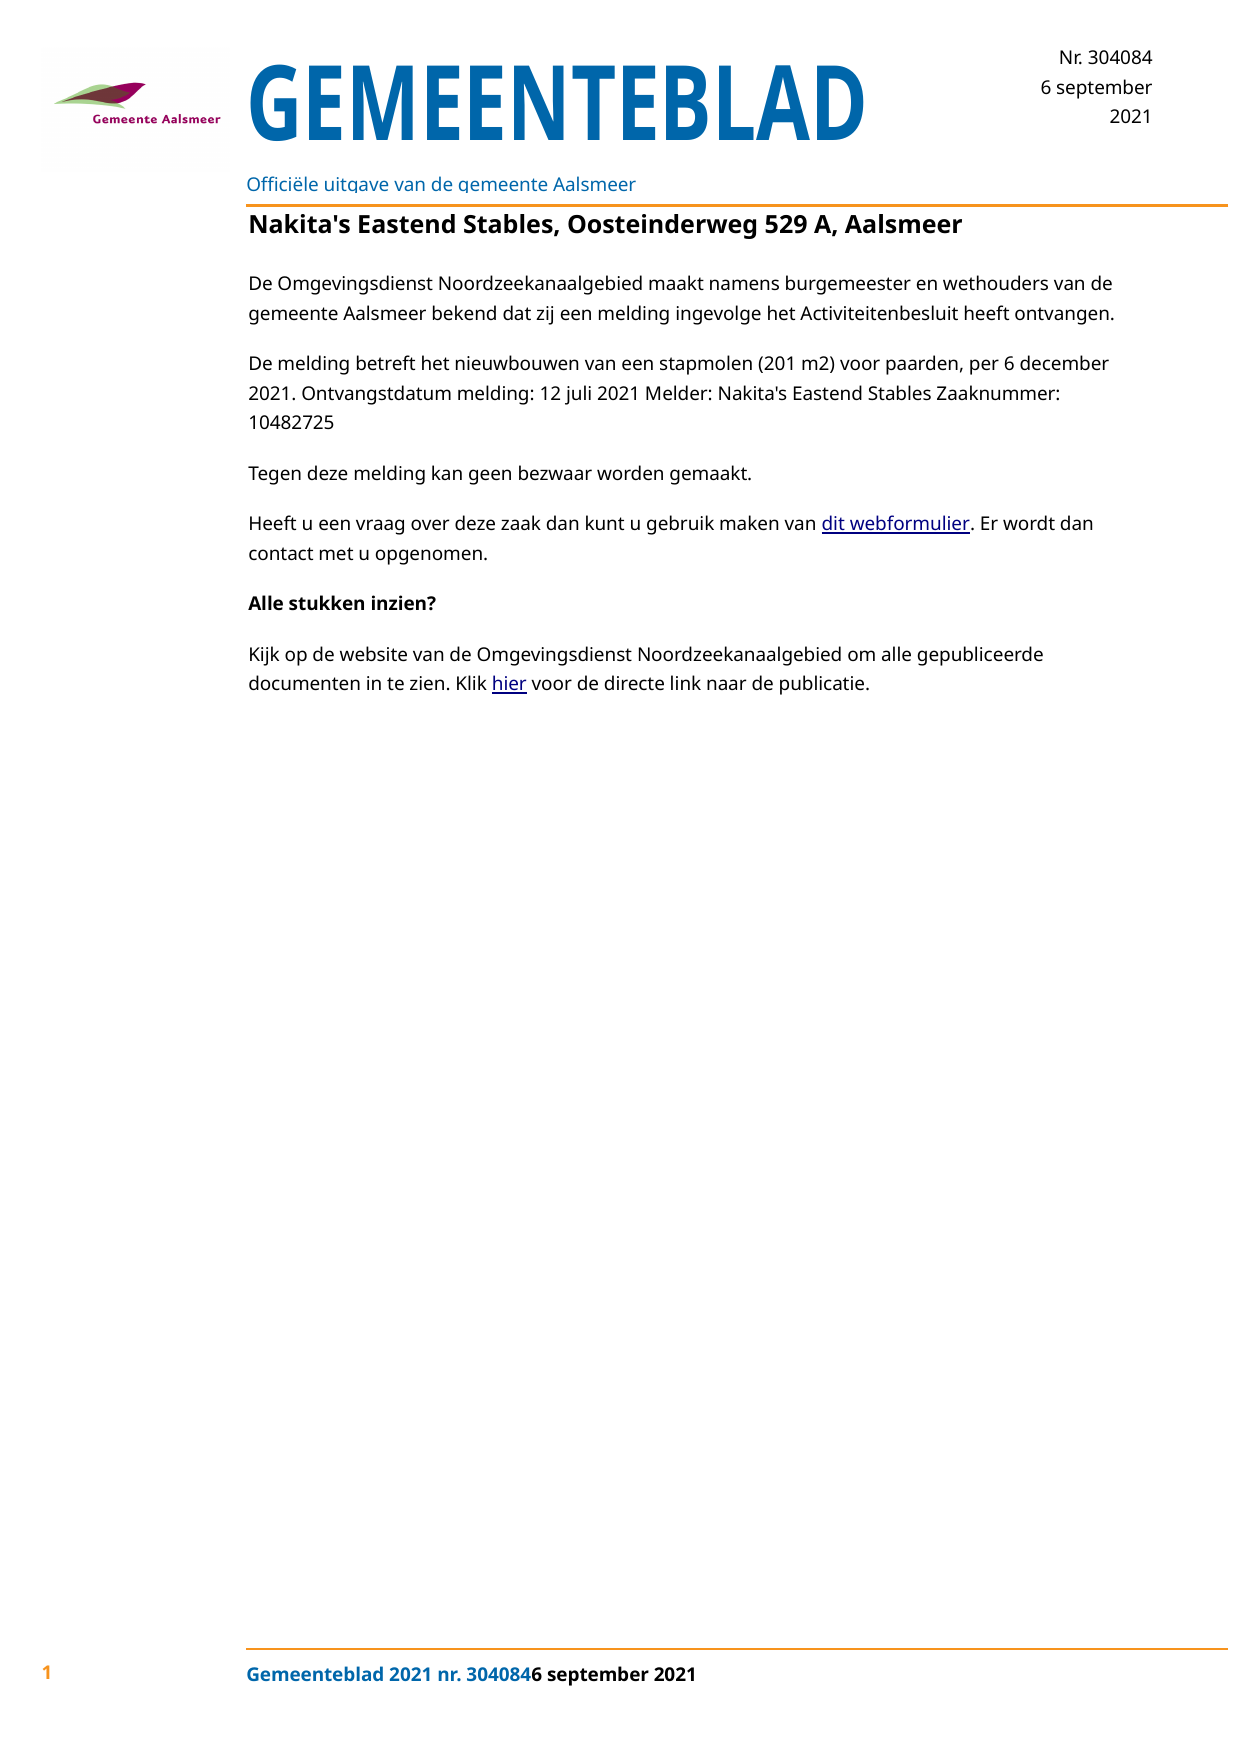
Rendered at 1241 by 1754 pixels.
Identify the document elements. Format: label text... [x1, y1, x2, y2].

text Heeft u een vraag over deze zaak dan kunt u gebruik maken van dit webformulier. Er wordt dan contact met u opgenomen. [248, 510, 1152, 566]
text De Omgevingsdienst Noordzeekanaalgebied maakt namens burgemeester en wethouders van de gemeente Aalsmeer bekend dat zij een melding ingevolge het Activiteitenbesluit heeft ontvangen. [248, 270, 1152, 326]
text Alle stukken inzien? [248, 590, 1152, 616]
picture [41, 47, 231, 172]
text Kijk op de website van de Omgevingsdienst Noordzeekanaalgebied om alle gepubliceerde documenten in te zien. Klik hier voor de directe link naar de publicatie. [248, 641, 1152, 696]
text Nakita's Eastend Stables, Oosteinderweg 529 A, Aalsmeer [248, 207, 1152, 241]
text Tegen deze melding kan geen bezwaar worden gemaakt. [248, 460, 1152, 486]
text De melding betreft het nieuwbouwen van een stapmolen (201 m2) voor paarden, per 6 december 2021. Ontvangstdatum melding: 12 juli 2021 Melder: Nakita's Eastend Stables Zaaknummer: 10482725 [248, 350, 1152, 435]
